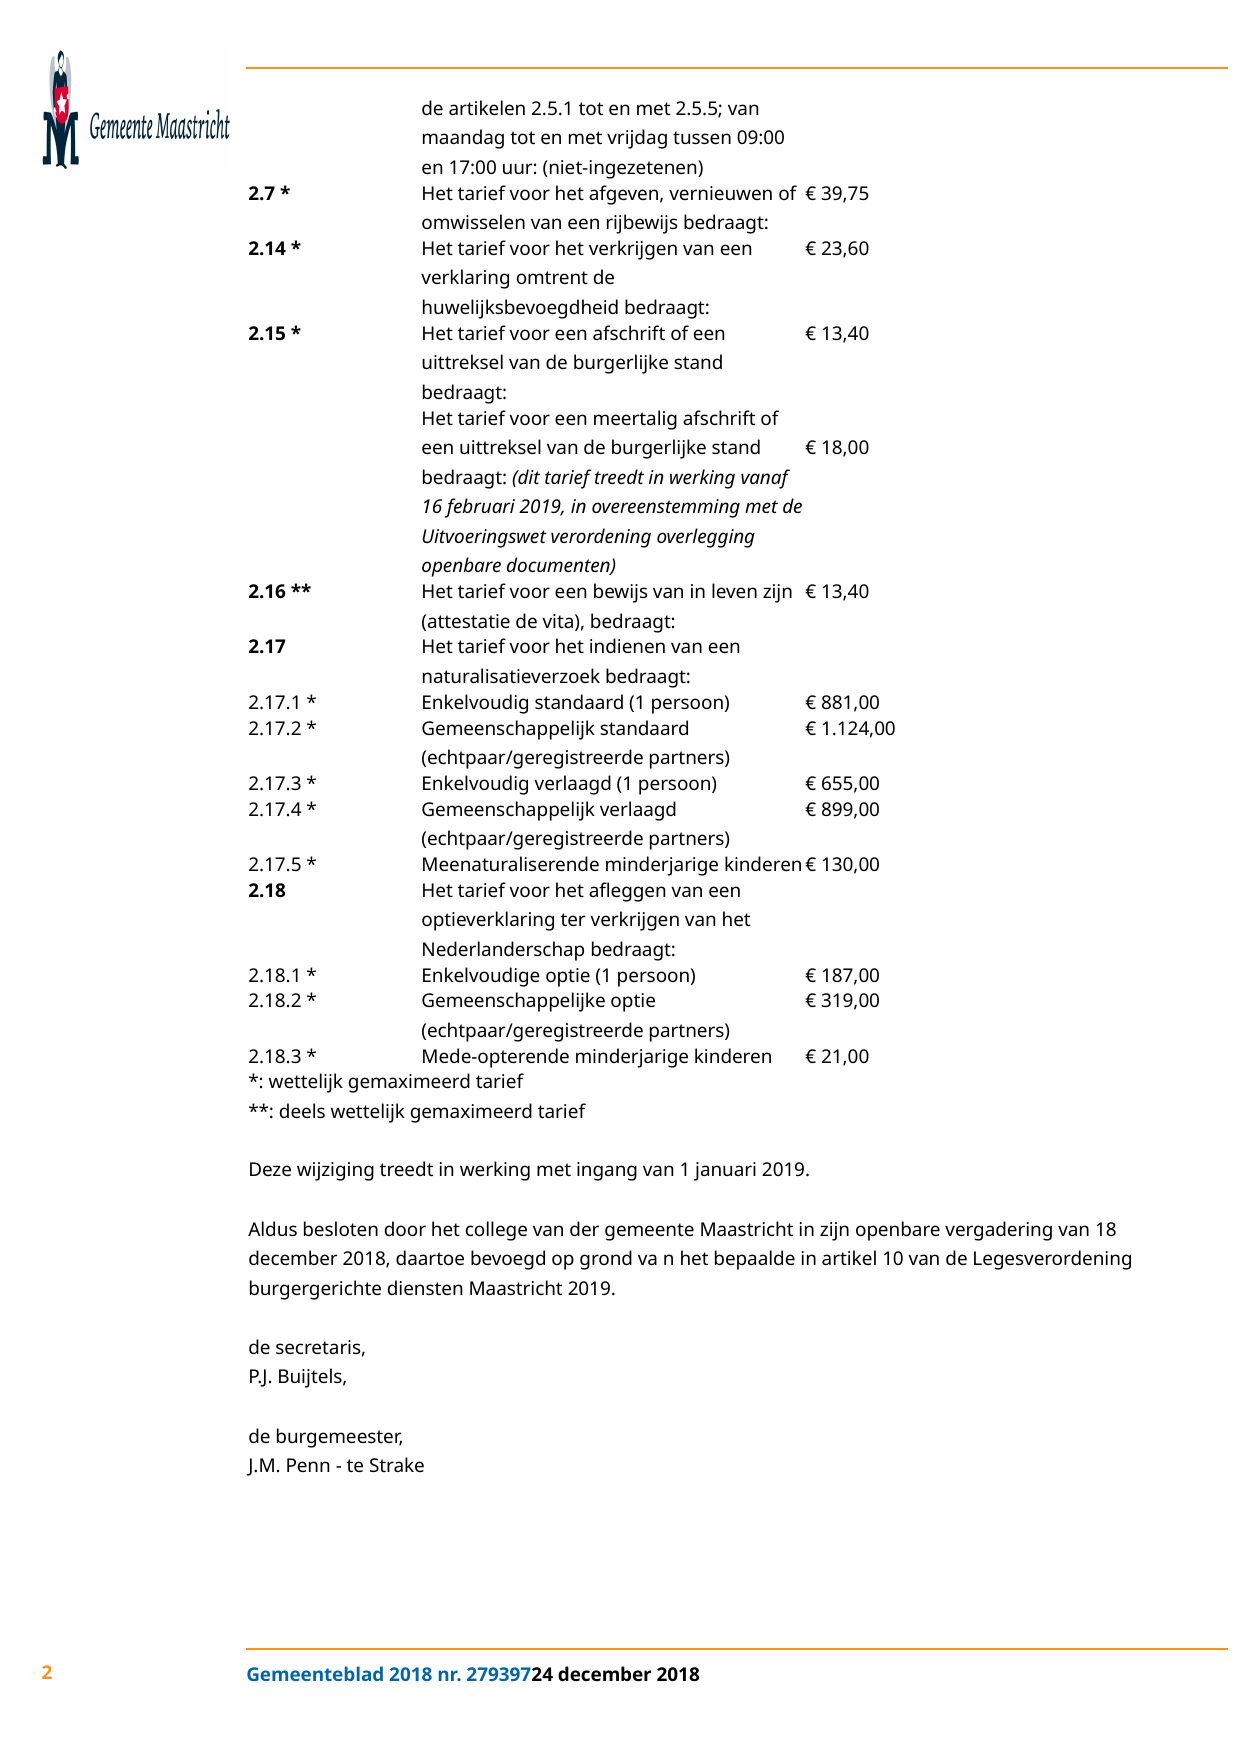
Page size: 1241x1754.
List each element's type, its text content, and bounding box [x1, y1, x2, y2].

table_cell 2.15 * [248, 320, 421, 405]
table_cell € 13,40 [805, 320, 978, 405]
table_cell Het tarief voor een bewijs van in leven zijn (attestatie de vita), bedraagt: [421, 579, 805, 634]
text de secretaris, [248, 1334, 1152, 1360]
table_cell 2.7 * [248, 180, 421, 235]
table_cell € 23,60 [805, 235, 978, 320]
table_cell € 881,00 [805, 689, 978, 715]
text Aldus besloten door het college van der gemeente Maastricht in zijn openbare vergadering van 18 december 2018, daartoe bevoegd op grond va n het bepaalde in artikel 10 van de Legesverordening burgergerichte diensten Maastricht 2019. [248, 1216, 1152, 1301]
table_cell Het tarief voor het afgeven, vernieuwen of omwisselen van een rijbewijs bedraagt: [421, 180, 805, 235]
table_cell € 39,75 [805, 180, 978, 235]
table_cell Mede-opterende minderjarige kinderen [421, 1043, 805, 1068]
table_cell 2.16 ** [248, 579, 421, 634]
table_cell 2.17.1 * [248, 689, 421, 715]
table_cell [979, 95, 1152, 180]
picture [41, 47, 231, 172]
table_cell Het tarief voor een meertalig afschrift of een uittreksel van de burgerlijke stand bedraagt: (dit tarief treedt in werking vanaf 16 februari 2019, in overeenstemming met de Uitvoeringswet verordening overlegging openbare documenten) [421, 405, 805, 578]
table_cell € 187,00 [805, 962, 978, 987]
table_cell Enkelvoudige optie (1 persoon) [421, 962, 805, 987]
table_cell 2.17.3 * [248, 770, 421, 796]
table_cell Enkelvoudig verlaagd (1 persoon) [421, 770, 805, 796]
table_cell € 319,00 [805, 988, 978, 1043]
table_cell [805, 877, 978, 962]
table_cell Gemeenschappelijk standaard (echtpaar/geregistreerde partners) [421, 715, 805, 770]
table_cell 2.18.3 * [248, 1043, 421, 1068]
table_cell 2.17.2 * [248, 715, 421, 770]
text Deze wijziging treedt in werking met ingang van 1 januari 2019. [248, 1157, 1152, 1182]
table_cell € 1.124,00 [805, 715, 978, 770]
table_cell [248, 95, 421, 180]
table_cell de artikelen 2.5.1 tot en met 2.5.5; van maandag tot en met vrijdag tussen 09:00 en 17:00 uur: (niet-ingezetenen) [421, 95, 805, 180]
table_cell € 13,40 [805, 579, 978, 634]
table_cell € 655,00 [805, 770, 978, 796]
table_cell Gemeenschappelijke optie (echtpaar/geregistreerde partners) [421, 988, 805, 1043]
table_cell *: wettelijk gemaximeerd tarief **: deels wettelijk gemaximeerd tarief [248, 1069, 978, 1124]
table_cell [805, 634, 978, 689]
table_cell € 18,00 [805, 405, 978, 578]
table_cell 2.17 [248, 634, 421, 689]
table_cell 2.17.5 * [248, 851, 421, 877]
table_cell Het tarief voor het afleggen van een optieverklaring ter verkrijgen van het Nederlanderschap bedraagt: [421, 877, 805, 962]
table_cell 2.18.2 * [248, 988, 421, 1043]
table_cell [248, 405, 421, 578]
table_cell Het tarief voor het indienen van een naturalisatieverzoek bedraagt: [421, 634, 805, 689]
table_cell [805, 95, 978, 180]
text de burgemeester, [248, 1423, 1152, 1449]
table_cell Enkelvoudig standaard (1 persoon) [421, 689, 805, 715]
table_cell 2.18 [248, 877, 421, 962]
table_cell € 130,00 [805, 851, 978, 877]
table_cell Meenaturaliserende minderjarige kinderen [421, 851, 805, 877]
table_cell Het tarief voor het verkrijgen van een verklaring omtrent de huwelijksbevoegdheid bedraagt: [421, 235, 805, 320]
text J.M. Penn - te Strake [248, 1452, 1152, 1478]
table_cell Het tarief voor een afschrift of een uittreksel van de burgerlijke stand bedraagt: [421, 320, 805, 405]
table_cell 2.14 * [248, 235, 421, 320]
table_cell 2.18.1 * [248, 962, 421, 987]
table_cell € 21,00 [805, 1043, 978, 1068]
table_cell 2.17.4 * [248, 796, 421, 851]
table_cell € 899,00 [805, 796, 978, 851]
table_cell Gemeenschappelijk verlaagd (echtpaar/geregistreerde partners) [421, 796, 805, 851]
text P.J. Buijtels, [248, 1364, 1152, 1389]
